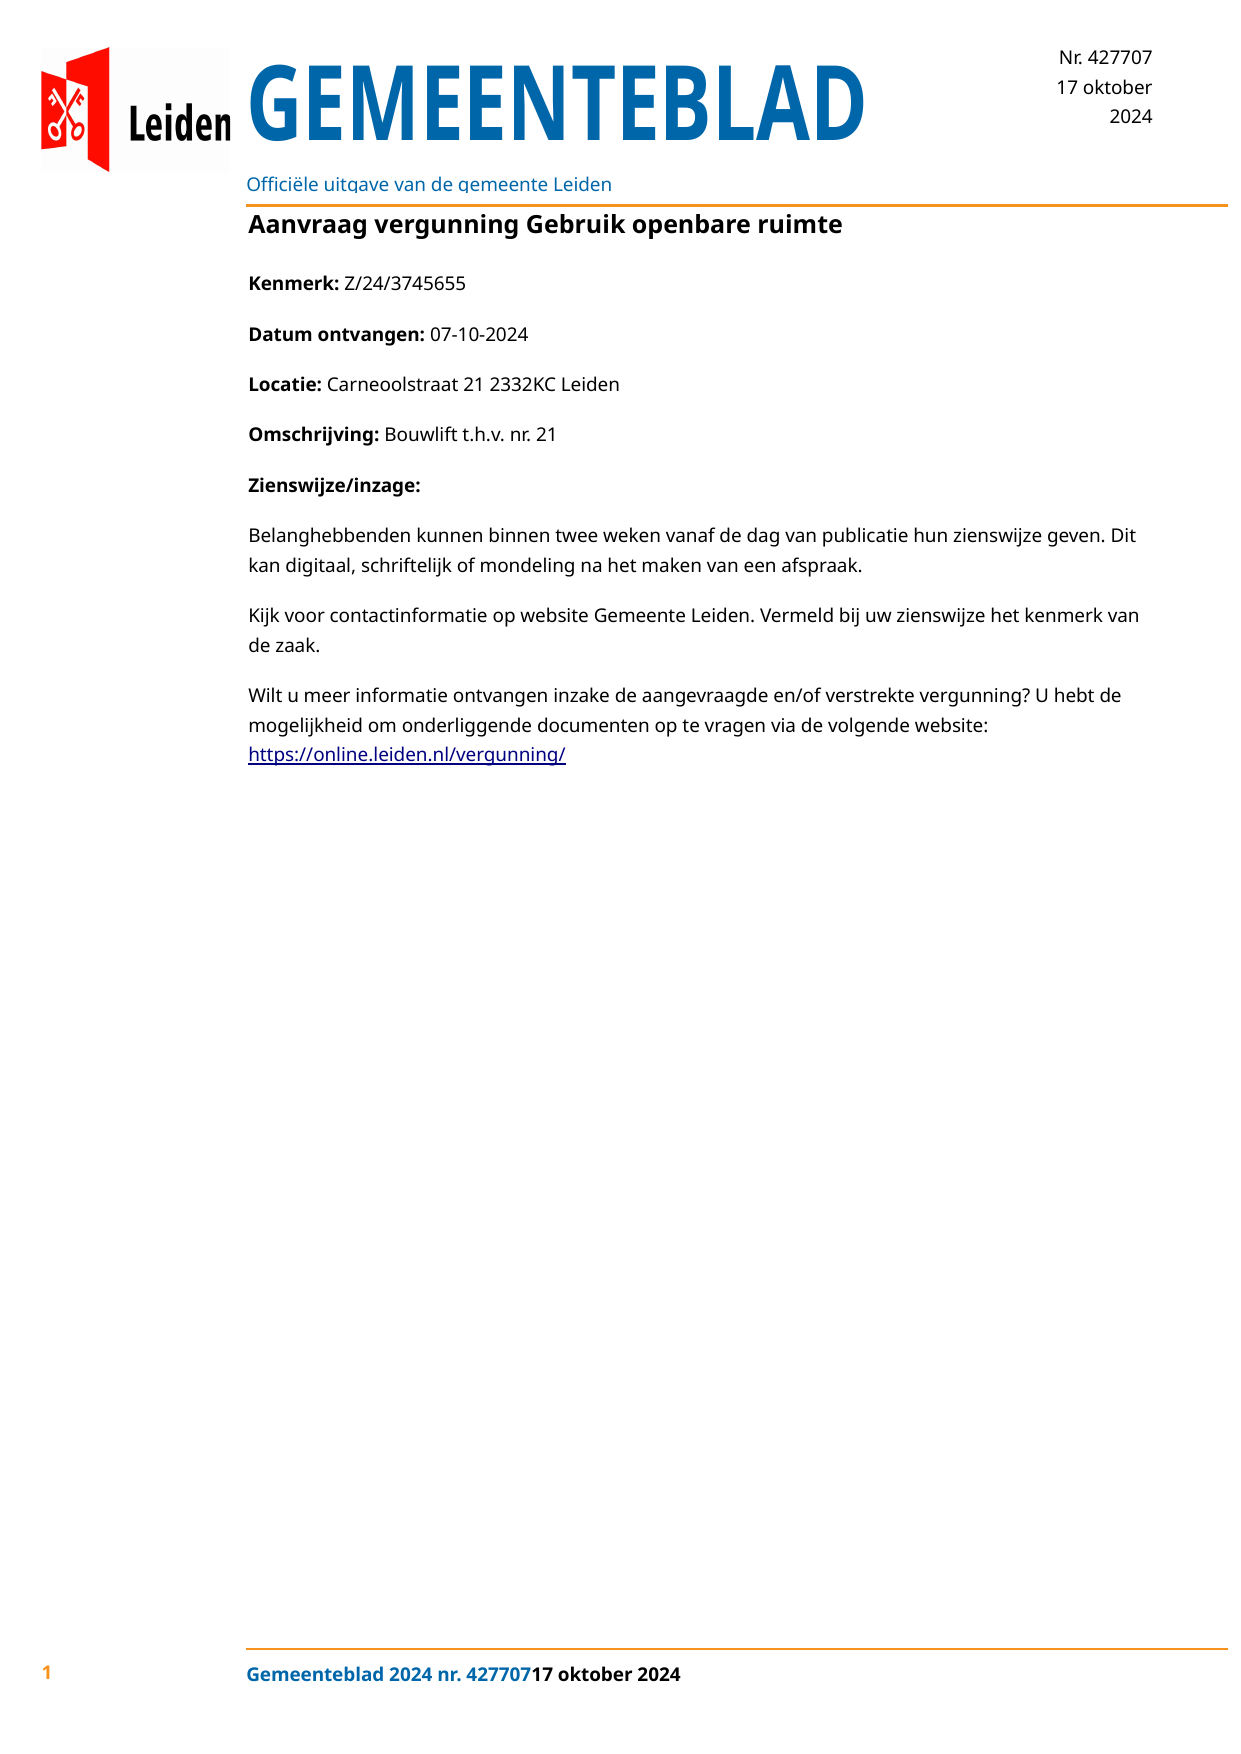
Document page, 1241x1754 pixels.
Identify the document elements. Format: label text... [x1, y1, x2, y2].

picture [41, 47, 231, 172]
text Aanvraag vergunning Gebruik openbare ruimte [248, 207, 1152, 241]
text Omschrijving: Bouwlift t.h.v. nr. 21 [248, 422, 1152, 447]
text Datum ontvangen: 07-10-2024 [248, 321, 1152, 346]
text Locatie: Carneoolstraat 21 2332KC Leiden [248, 371, 1152, 397]
text Zienswijze/inzage: [248, 472, 1152, 498]
text Belanghebbenden kunnen binnen twee weken vanaf de dag van publicatie hun zienswijze geven. Dit kan digitaal, schriftelijk of mondeling na het maken van een afspraak. [248, 522, 1152, 578]
text Kijk voor contactinformatie op website Gemeente Leiden. Vermeld bij uw zienswijze het kenmerk van de zaak. [248, 602, 1152, 658]
text Wilt u meer informatie ontvangen inzake de aangevraagde en/of verstrekte vergunning? U hebt de mogelijkheid om onderliggende documenten op te vragen via de volgende website: https://online.leiden.nl/vergunning/ [248, 682, 1152, 767]
text Kenmerk: Z/24/3745655 [248, 270, 1152, 296]
